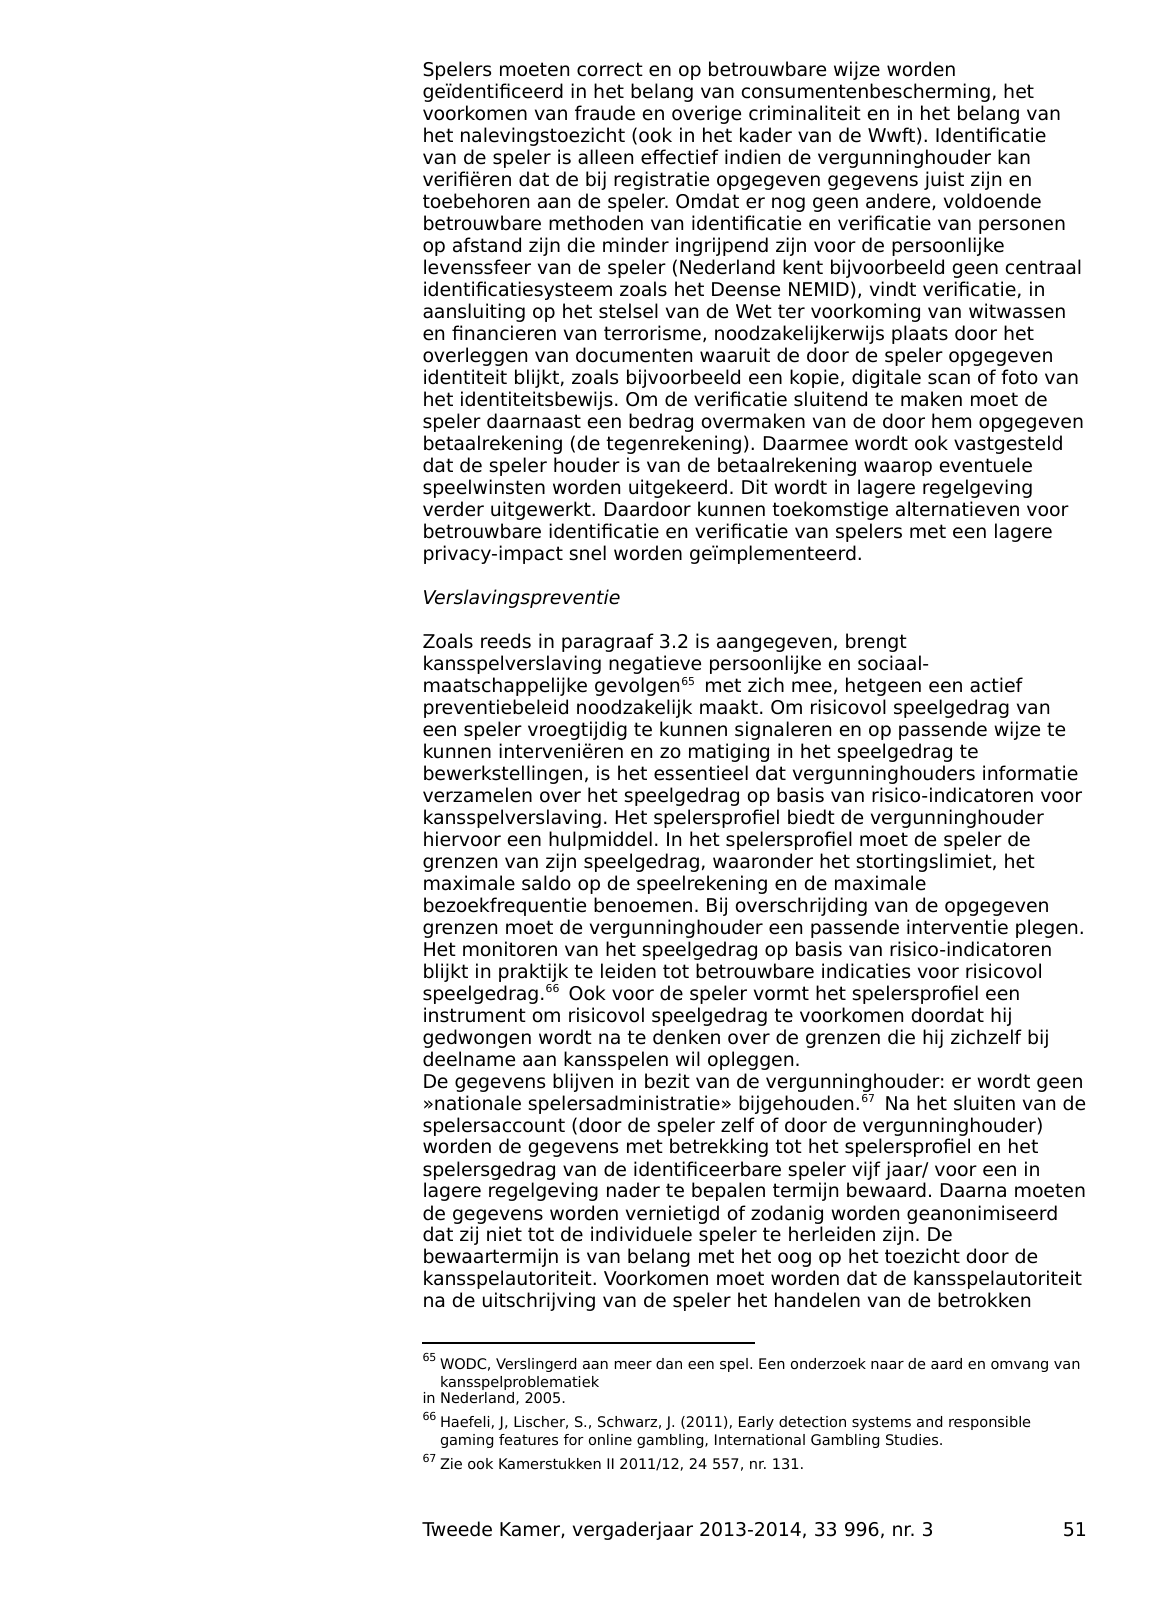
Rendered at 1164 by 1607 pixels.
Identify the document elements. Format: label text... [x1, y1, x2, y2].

text Spelers moeten correct en op betrouwbare wijze worden geïdentificeerd in het belang van consumentenbescherming, het voorkomen van fraude en overige criminaliteit en in het belang van het nalevingstoezicht (ook in het kader van de Wwft). Identificatie van de speler is alleen effectief indien de vergunninghouder kan verifiëren dat de bij registratie opgegeven gegevens juist zijn en toebehoren aan de speler. Omdat er nog geen andere, voldoende betrouwbare methoden van identificatie en verificatie van personen op afstand zijn die minder ingrijpend zijn voor de persoonlijke levenssfeer van de speler (Nederland kent bijvoorbeeld geen centraal identificatiesysteem zoals het Deense NEMID), vindt verificatie, in aansluiting op het stelsel van de Wet ter voorkoming van witwassen en financieren van terrorisme, noodzakelijkerwijs plaats door het overleggen van documenten waaruit de door de speler opgegeven identiteit blijkt, zoals bijvoorbeeld een kopie, digitale scan of foto van het identiteitsbewijs. Om de verificatie sluitend te maken moet de speler daarnaast een bedrag overmaken van de door hem opgegeven betaalrekening (de tegenrekening). Daarmee wordt ook vastgesteld dat de speler houder is van de betaalrekening waarop eventuele speelwinsten worden uitgekeerd. Dit wordt in lagere regelgeving verder uitgewerkt. Daardoor kunnen toekomstige alternatieven voor betrouwbare identificatie en verificatie van spelers met een lagere privacy-impact snel worden geïmplementeerd. [422, 59, 1087, 564]
text Zoals reeds in paragraaf 3.2 is aangegeven, brengt kansspelverslaving negatieve persoonlijke en sociaal-maatschappelijke gevolgen met zich mee, hetgeen een actief preventiebeleid noodzakelijk maakt. Om risicovol speelgedrag van een speler vroegtijdig te kunnen signaleren en op passende wijze te kunnen interveniëren en zo matiging in het speelgedrag te bewerkstellingen, is het essentieel dat vergunninghouders informatie verzamelen over het speelgedrag op basis van risico-indicatoren voor kansspelverslaving. Het spelersprofiel biedt de vergunninghouder hiervoor een hulpmiddel. In het spelersprofiel moet de speler de grenzen van zijn speelgedrag, waaronder het stortingslimiet, het maximale saldo op de speelrekening en de maximale bezoekfrequentie benoemen. Bij overschrijding van de opgegeven grenzen moet de vergunninghouder een passende interventie plegen. Het monitoren van het speelgedrag op basis van risico-indicatoren blijkt in praktijk te leiden tot betrouwbare indicaties voor risicovol speelgedrag. Ook voor de speler vormt het spelersprofiel een instrument om risicovol speelgedrag te voorkomen doordat hij gedwongen wordt na te denken over de grenzen die hij zichzelf bij deelname aan kansspelen wil opleggen. [422, 631, 1087, 1071]
text WODC, Verslingerd aan meer dan een spel. Een onderzoek naar de aard en omvang van kansspelproblematiek [422, 1352, 1087, 1391]
subtitle Verslavingspreventie [422, 587, 1087, 609]
text Zie ook Kamerstukken II 2011/12, 24 557, nr. 131. [422, 1452, 1087, 1474]
text De gegevens blijven in bezit van de vergunninghouder: er wordt geen »nationale spelersadministratie» bijgehouden. Na het sluiten van de spelersaccount (door de speler zelf of door de vergunninghouder) worden de gegevens met betrekking tot het spelersprofiel en het spelersgedrag van de identificeerbare speler vijf jaar/ voor een in lagere regelgeving nader te bepalen termijn bewaard. Daarna moeten de gegevens worden vernietigd of zodanig worden geanonimiseerd dat zij niet tot de individuele speler te herleiden zijn. De bewaartermijn is van belang met het oog op het toezicht door de kansspelautoriteit. Voorkomen moet worden dat de kansspelautoriteit na de uitschrijving van de speler het handelen van de betrokken [422, 1071, 1087, 1312]
text Haefeli, J, Lischer, S., Schwarz, J. (2011), Early detection systems and responsible gaming features for online gambling, International Gambling Studies. [422, 1410, 1087, 1449]
text in Nederland, 2005. [422, 1391, 1087, 1407]
